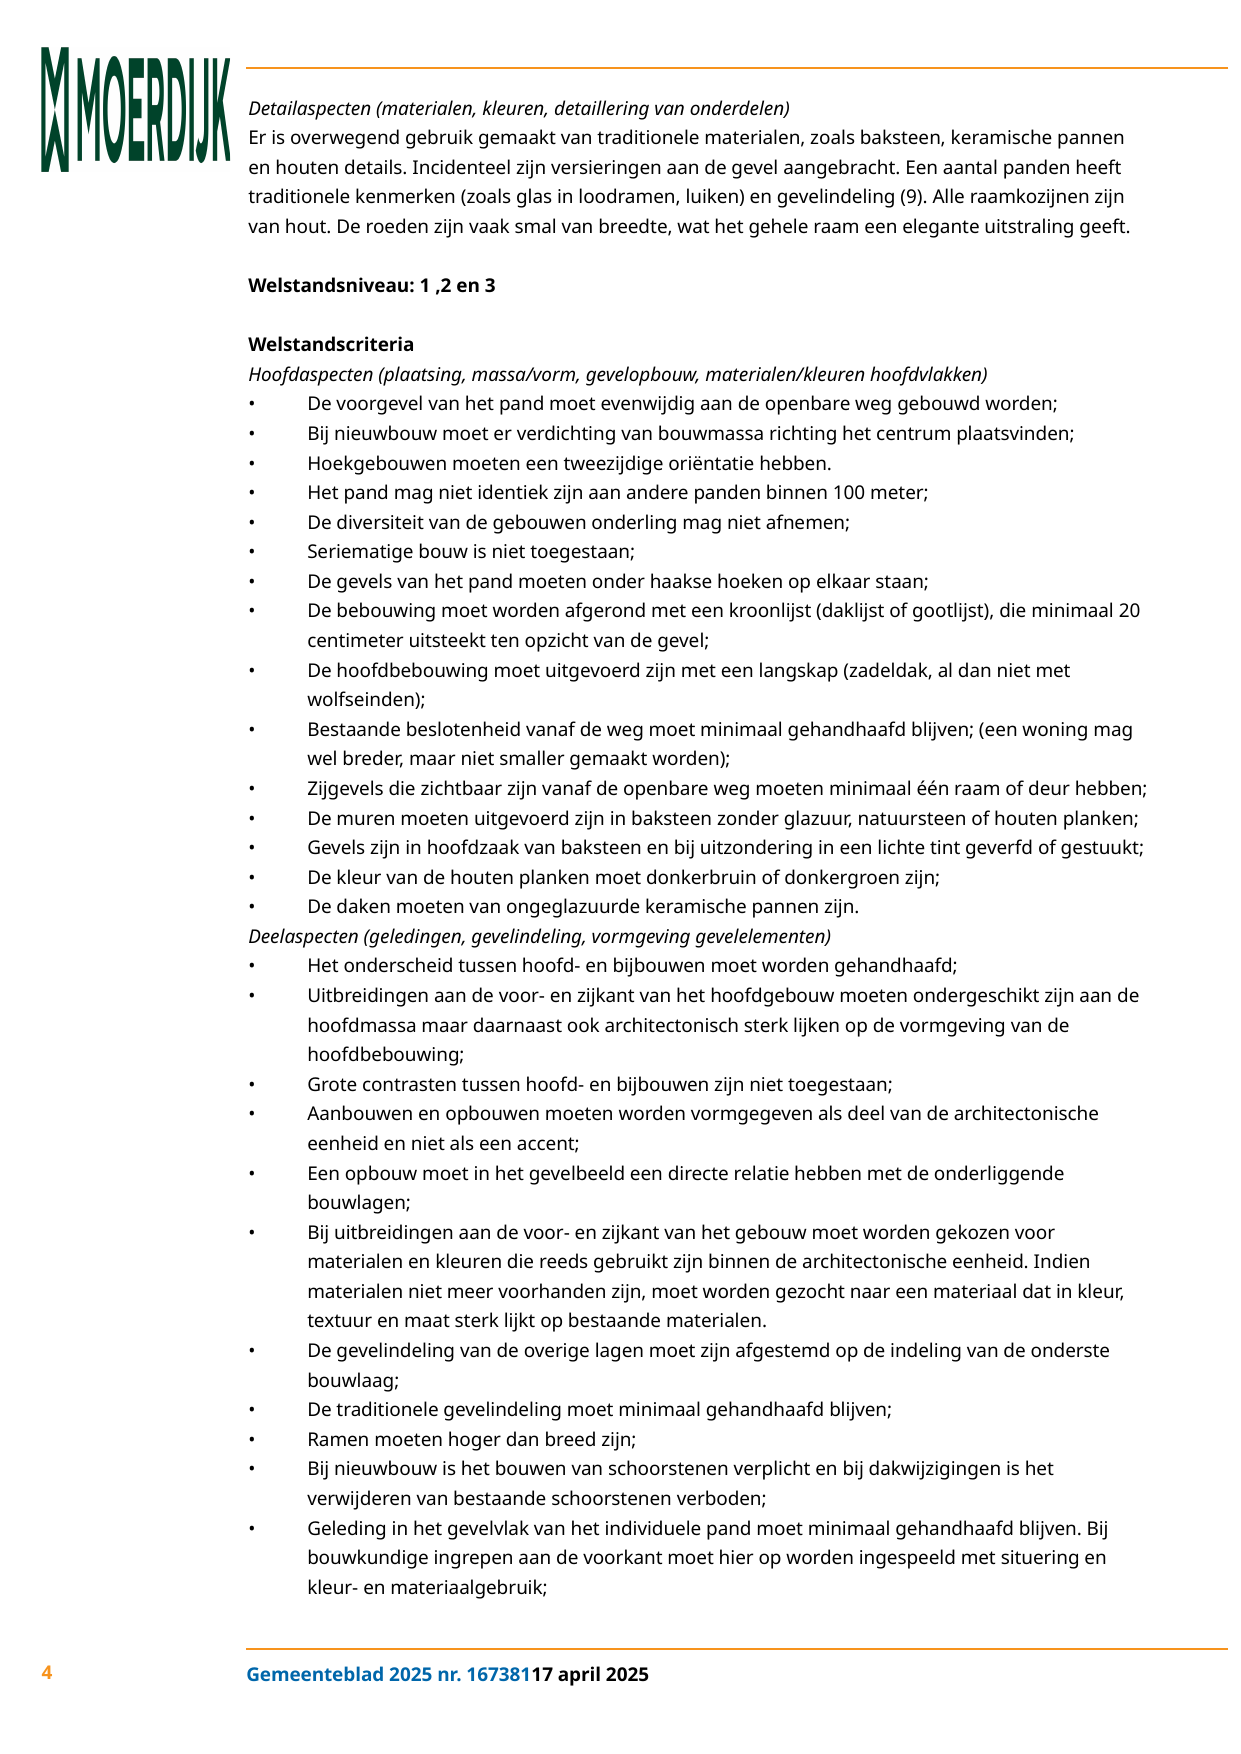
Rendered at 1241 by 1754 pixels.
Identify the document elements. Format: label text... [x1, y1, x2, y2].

list De diversiteit van de gebouwen onderling mag niet afnemen; [248, 509, 1152, 535]
list Bij nieuwbouw is het bouwen van schoorstenen verplicht en bij dakwijzigingen is het verwijderen van bestaande schoorstenen verboden; [248, 1456, 1152, 1511]
list Zijgevels die zichtbaar zijn vanaf de openbare weg moeten minimaal één raam of deur hebben; [248, 775, 1152, 801]
list De bebouwing moet worden afgerond met een kroonlijst (daklijst of gootlijst), die minimaal 20 centimeter uitsteekt ten opzicht van de gevel; [248, 598, 1152, 653]
text Deelaspecten (geledingen, gevelindeling, vormgeving gevelelementen) [248, 923, 1152, 949]
text Hoofdaspecten (plaatsing, massa/vorm, gevelopbouw, materialen/kleuren hoofdvlakken) [248, 361, 1152, 387]
list Hoekgebouwen moeten een tweezijdige oriëntatie hebben. [248, 450, 1152, 476]
list Een opbouw moet in het gevelbeeld een directe relatie hebben met de onderliggende bouwlagen; [248, 1160, 1152, 1215]
list Aanbouwen en opbouwen moeten worden vormgegeven als deel van de architectonische eenheid en niet als een accent; [248, 1101, 1152, 1156]
list De hoofdbebouwing moet uitgevoerd zijn met een langskap (zadeldak, al dan niet met wolfseinden); [248, 657, 1152, 712]
list Gevels zijn in hoofdzaak van baksteen en bij uitzondering in een lichte tint geverfd of gestuukt; [248, 834, 1152, 860]
list Ramen moeten hoger dan breed zijn; [248, 1426, 1152, 1452]
list De voorgevel van het pand moet evenwijdig aan de openbare weg gebouwd worden; [248, 391, 1152, 416]
text Welstandscriteria [248, 331, 1152, 357]
list De kleur van de houten planken moet donkerbruin of donkergroen zijn; [248, 864, 1152, 890]
text Welstandsniveau: 1 ,2 en 3 [248, 272, 1152, 298]
list Bij nieuwbouw moet er verdichting van bouwmassa richting het centrum plaatsvinden; [248, 420, 1152, 446]
list Het onderscheid tussen hoofd- en bijbouwen moet worden gehandhaafd; [248, 953, 1152, 978]
list De gevelindeling van de overige lagen moet zijn afgestemd op de indeling van de onderste bouwlaag; [248, 1337, 1152, 1393]
text Detailaspecten (materialen, kleuren, detaillering van onderdelen) [248, 95, 1152, 121]
list Geleding in het gevelvlak van het individuele pand moet minimaal gehandhaafd blijven. Bij bouwkundige ingrepen aan de voorkant moet hier op worden ingespeeld met situering en kleur- en materiaalgebruik; [248, 1515, 1152, 1600]
list Grote contrasten tussen hoofd- en bijbouwen zijn niet toegestaan; [248, 1071, 1152, 1097]
list De gevels van het pand moeten onder haakse hoeken op elkaar staan; [248, 568, 1152, 594]
list Seriematige bouw is niet toegestaan; [248, 538, 1152, 564]
list Bij uitbreidingen aan de voor- en zijkant van het gebouw moet worden gekozen voor materialen en kleuren die reeds gebruikt zijn binnen de architectonische eenheid. Indien materialen niet meer voorhanden zijn, moet worden gezocht naar een materiaal dat in kleur, textuur en maat sterk lijkt op bestaande materialen. [248, 1219, 1152, 1333]
text Er is overwegend gebruik gemaakt van traditionele materialen, zoals baksteen, keramische pannen en houten details. Incidenteel zijn versieringen aan de gevel aangebracht. Een aantal panden heeft traditionele kenmerken (zoals glas in loodramen, luiken) en gevelindeling (9). Alle raamkozijnen zijn van hout. De roeden zijn vaak smal van breedte, wat het gehele raam een elegante uitstraling geeft. [248, 124, 1152, 239]
picture [41, 47, 231, 172]
list Het pand mag niet identiek zijn aan andere panden binnen 100 meter; [248, 479, 1152, 505]
list De daken moeten van ongeglazuurde keramische pannen zijn. [248, 893, 1152, 919]
list Bestaande beslotenheid vanaf de weg moet minimaal gehandhaafd blijven; (een woning mag wel breder, maar niet smaller gemaakt worden); [248, 716, 1152, 771]
list De traditionele gevelindeling moet minimaal gehandhaafd blijven; [248, 1396, 1152, 1422]
list De muren moeten uitgevoerd zijn in baksteen zonder glazuur, natuursteen of houten planken; [248, 805, 1152, 831]
list Uitbreidingen aan de voor- en zijkant van het hoofdgebouw moeten ondergeschikt zijn aan de hoofdmassa maar daarnaast ook architectonisch sterk lijken op de vormgeving van de hoofdbebouwing; [248, 982, 1152, 1067]
